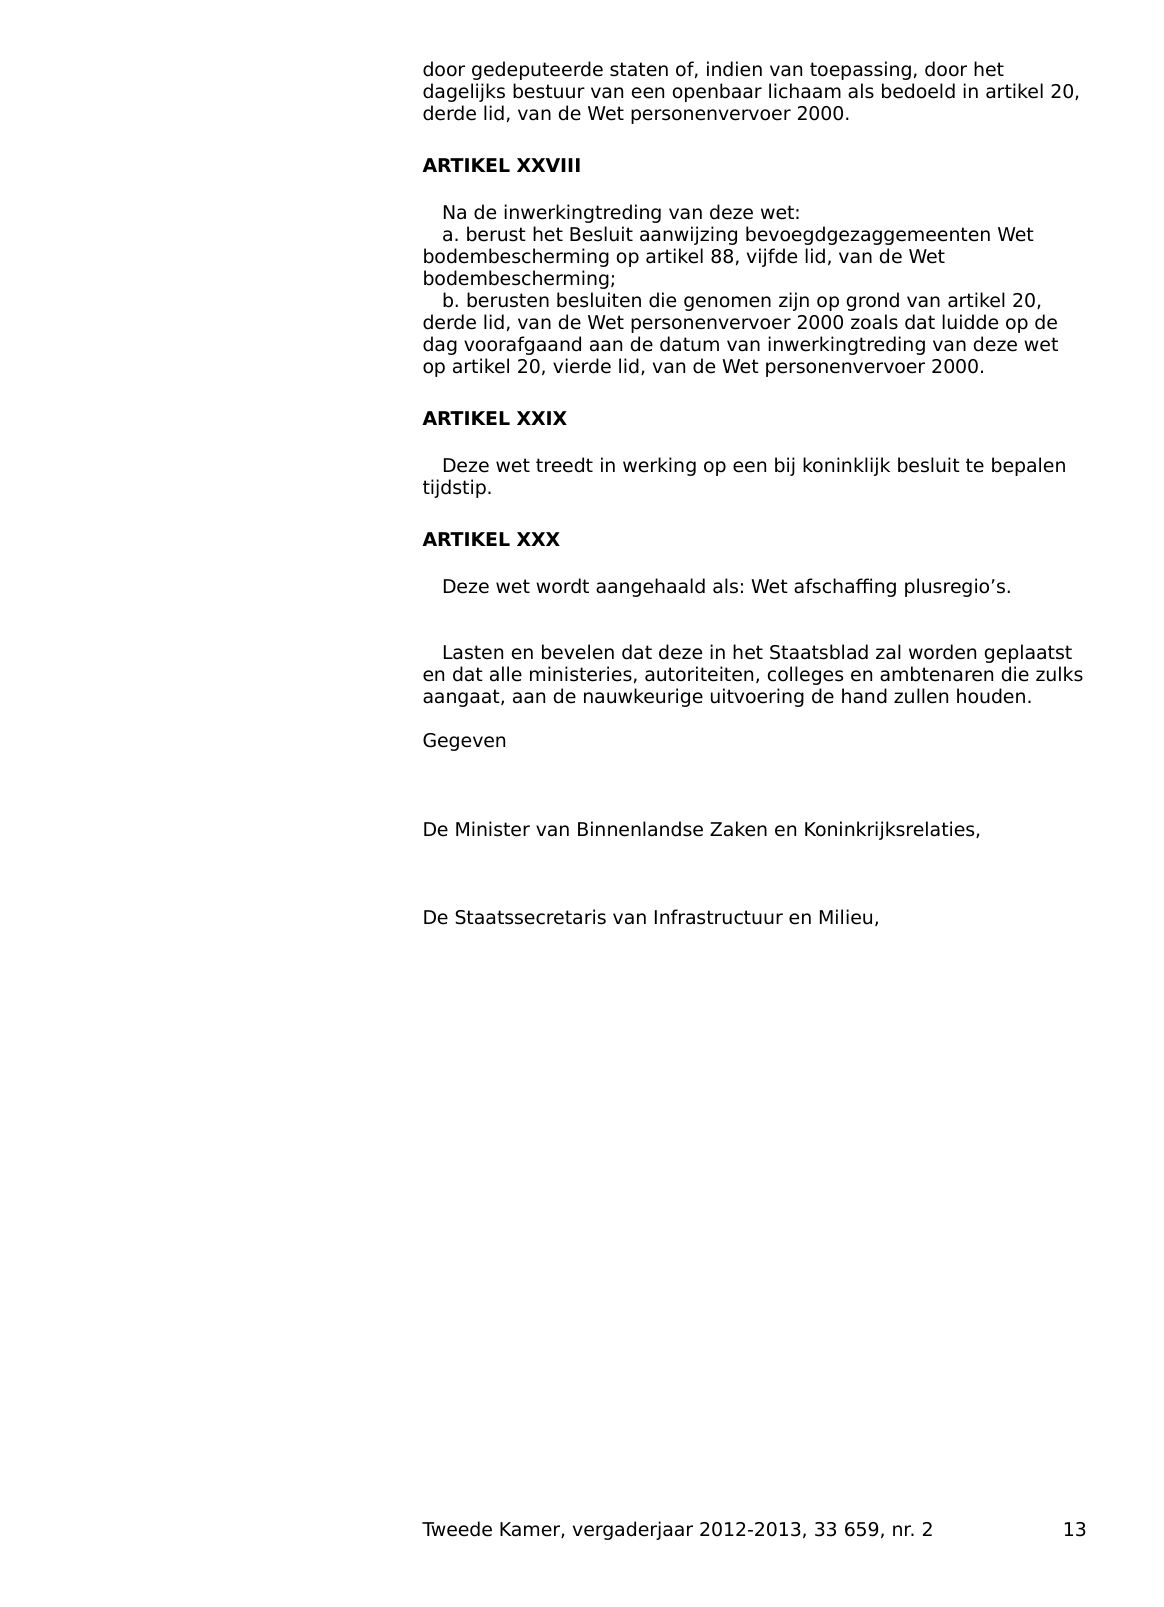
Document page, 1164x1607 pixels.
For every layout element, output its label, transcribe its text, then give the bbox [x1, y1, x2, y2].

text Na de inwerkingtreding van deze wet: [422, 202, 1087, 224]
text b. berusten besluiten die genomen zijn op grond van artikel 20, derde lid, van de Wet personenvervoer 2000 zoals dat luidde op de dag voorafgaand aan de datum van inwerkingtreding van deze wet op artikel 20, vierde lid, van de Wet personenvervoer 2000. [422, 290, 1087, 378]
text De Staatssecretaris van Infrastructuur en Milieu, [422, 907, 1087, 929]
subtitle ARTIKEL XXVIII [422, 155, 1087, 177]
text door gedeputeerde staten of, indien van toepassing, door het dagelijks bestuur van een openbaar lichaam als bedoeld in artikel 20, derde lid, van de Wet personenvervoer 2000. [422, 59, 1087, 125]
text a. berust het Besluit aanwijzing bevoegdgezaggemeenten Wet bodembescherming op artikel 88, vijfde lid, van de Wet bodembescherming; [422, 224, 1087, 290]
text Deze wet wordt aangehaald als: Wet afschaffing plusregio’s. [422, 576, 1087, 598]
text Deze wet treedt in werking op een bij koninklijk besluit te bepalen tijdstip. [422, 455, 1087, 499]
subtitle ARTIKEL XXIX [422, 408, 1087, 430]
text De Minister van Binnenlandse Zaken en Koninkrijksrelaties, [422, 819, 1087, 841]
text Lasten en bevelen dat deze in het Staatsblad zal worden geplaatst en dat alle ministeries, autoriteiten, colleges en ambtenaren die zulks aangaat, aan de nauwkeurige uitvoering de hand zullen houden. [422, 642, 1087, 708]
text Gegeven [422, 730, 1087, 752]
subtitle ARTIKEL XXX [422, 529, 1087, 551]
